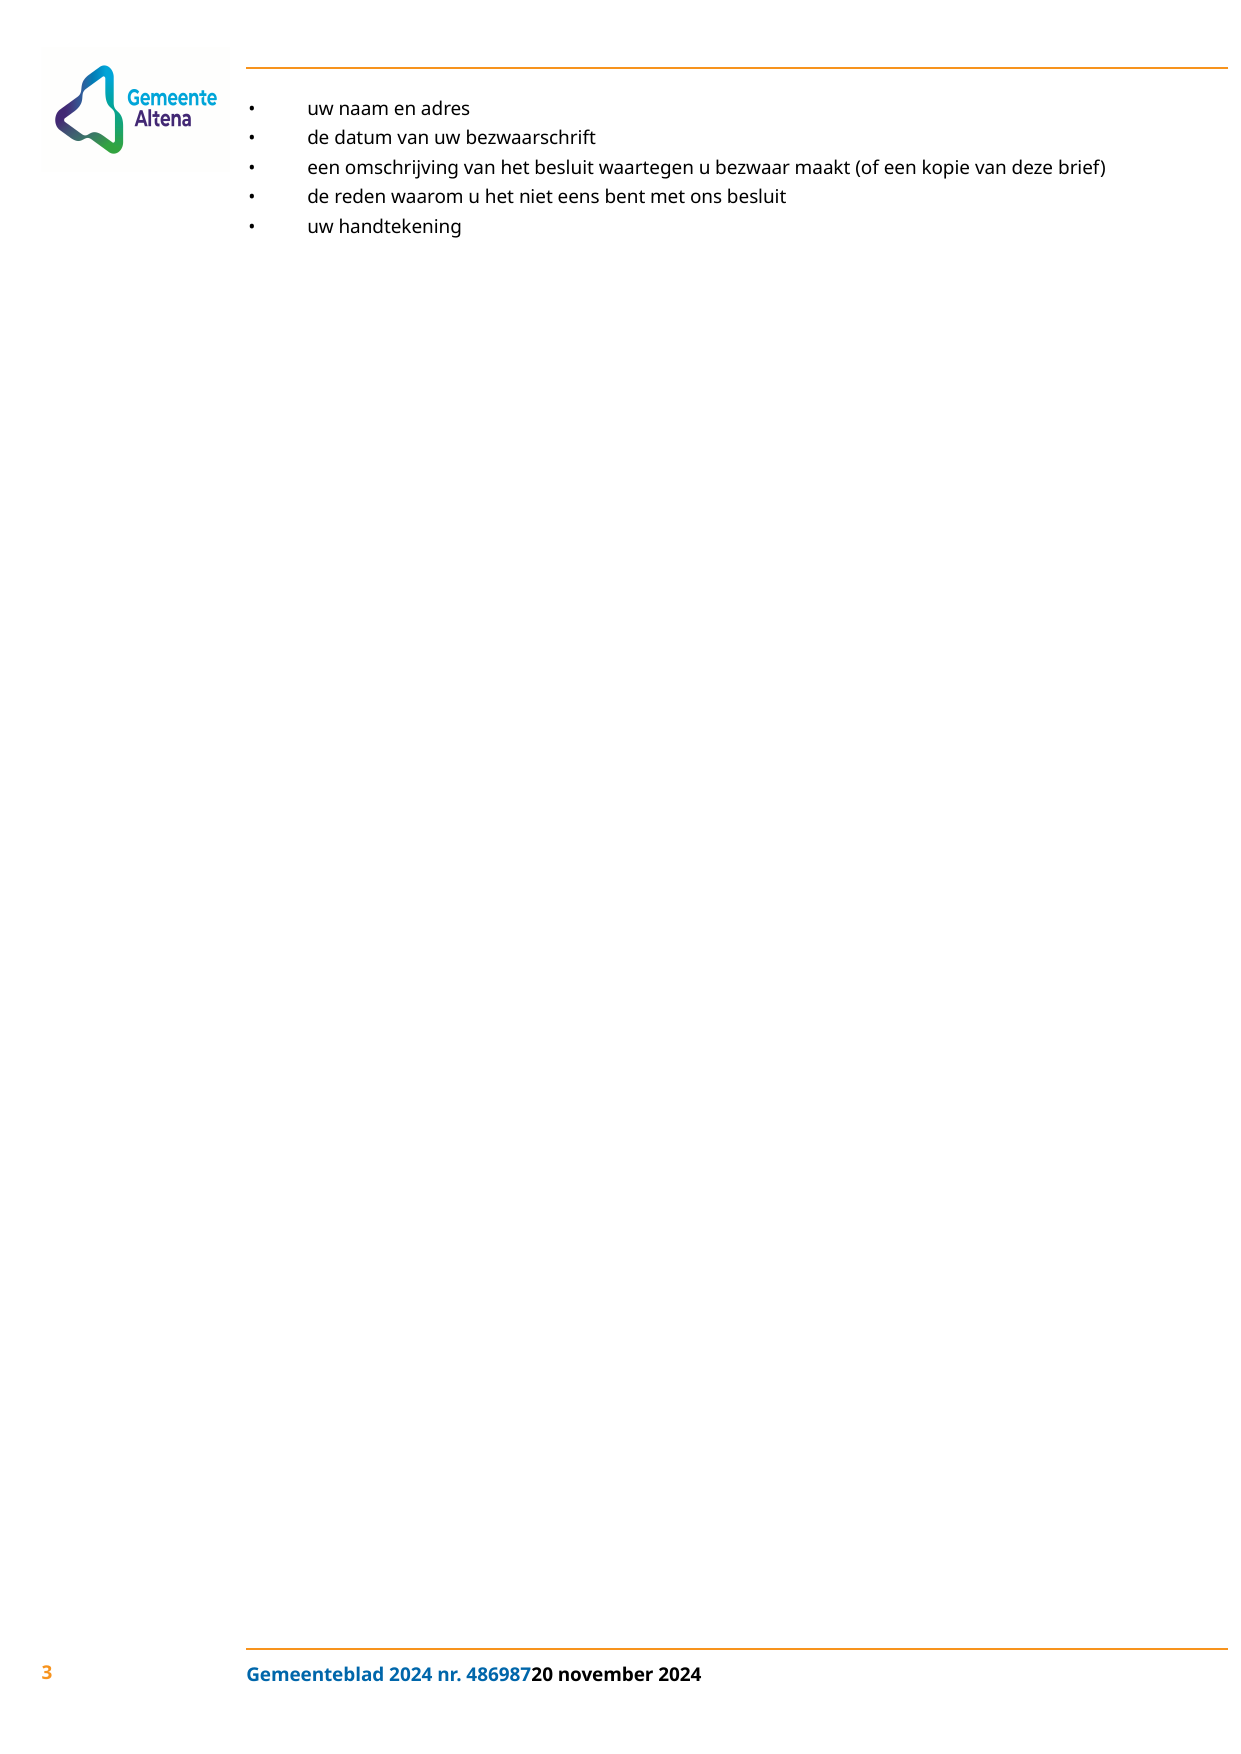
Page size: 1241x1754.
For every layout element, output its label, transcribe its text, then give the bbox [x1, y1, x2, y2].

list de datum van uw bezwaarschrift [248, 124, 1152, 150]
list uw naam en adres [248, 95, 1152, 121]
list een omschrijving van het besluit waartegen u bezwaar maakt (of een kopie van deze brief) [248, 154, 1152, 180]
picture [41, 47, 231, 172]
list de reden waarom u het niet eens bent met ons besluit [248, 183, 1152, 209]
list uw handtekening [248, 213, 1152, 239]
